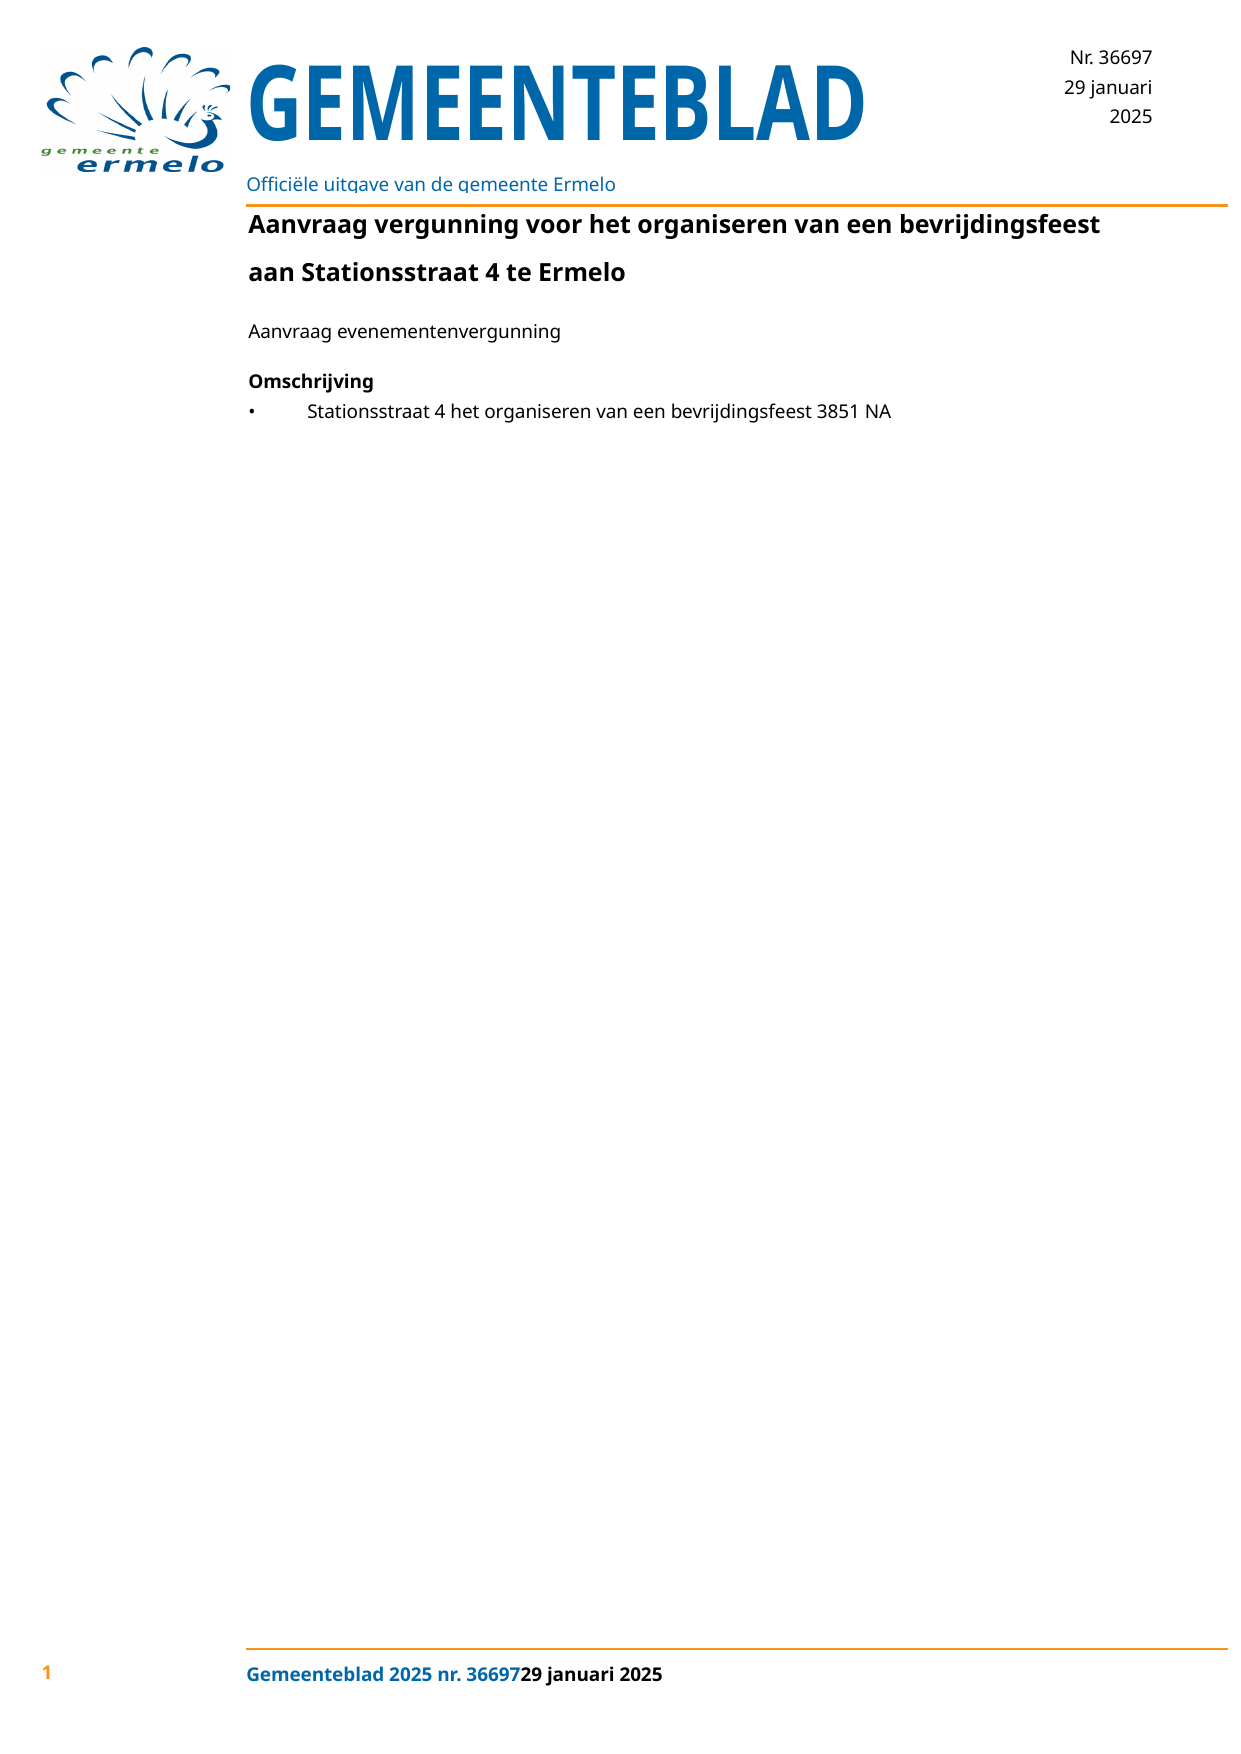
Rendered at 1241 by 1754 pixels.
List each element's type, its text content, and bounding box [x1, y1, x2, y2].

text Aanvraag evenementenvergunning [248, 318, 1152, 344]
text Omschrijving [248, 368, 1152, 394]
picture [41, 47, 231, 172]
text Aanvraag vergunning voor het organiseren van een bevrijdingsfeest aan Stationsstraat 4 te Ermelo [248, 207, 1152, 288]
list Stationsstraat 4 het organiseren van een bevrijdingsfeest 3851 NA [248, 398, 1152, 424]
